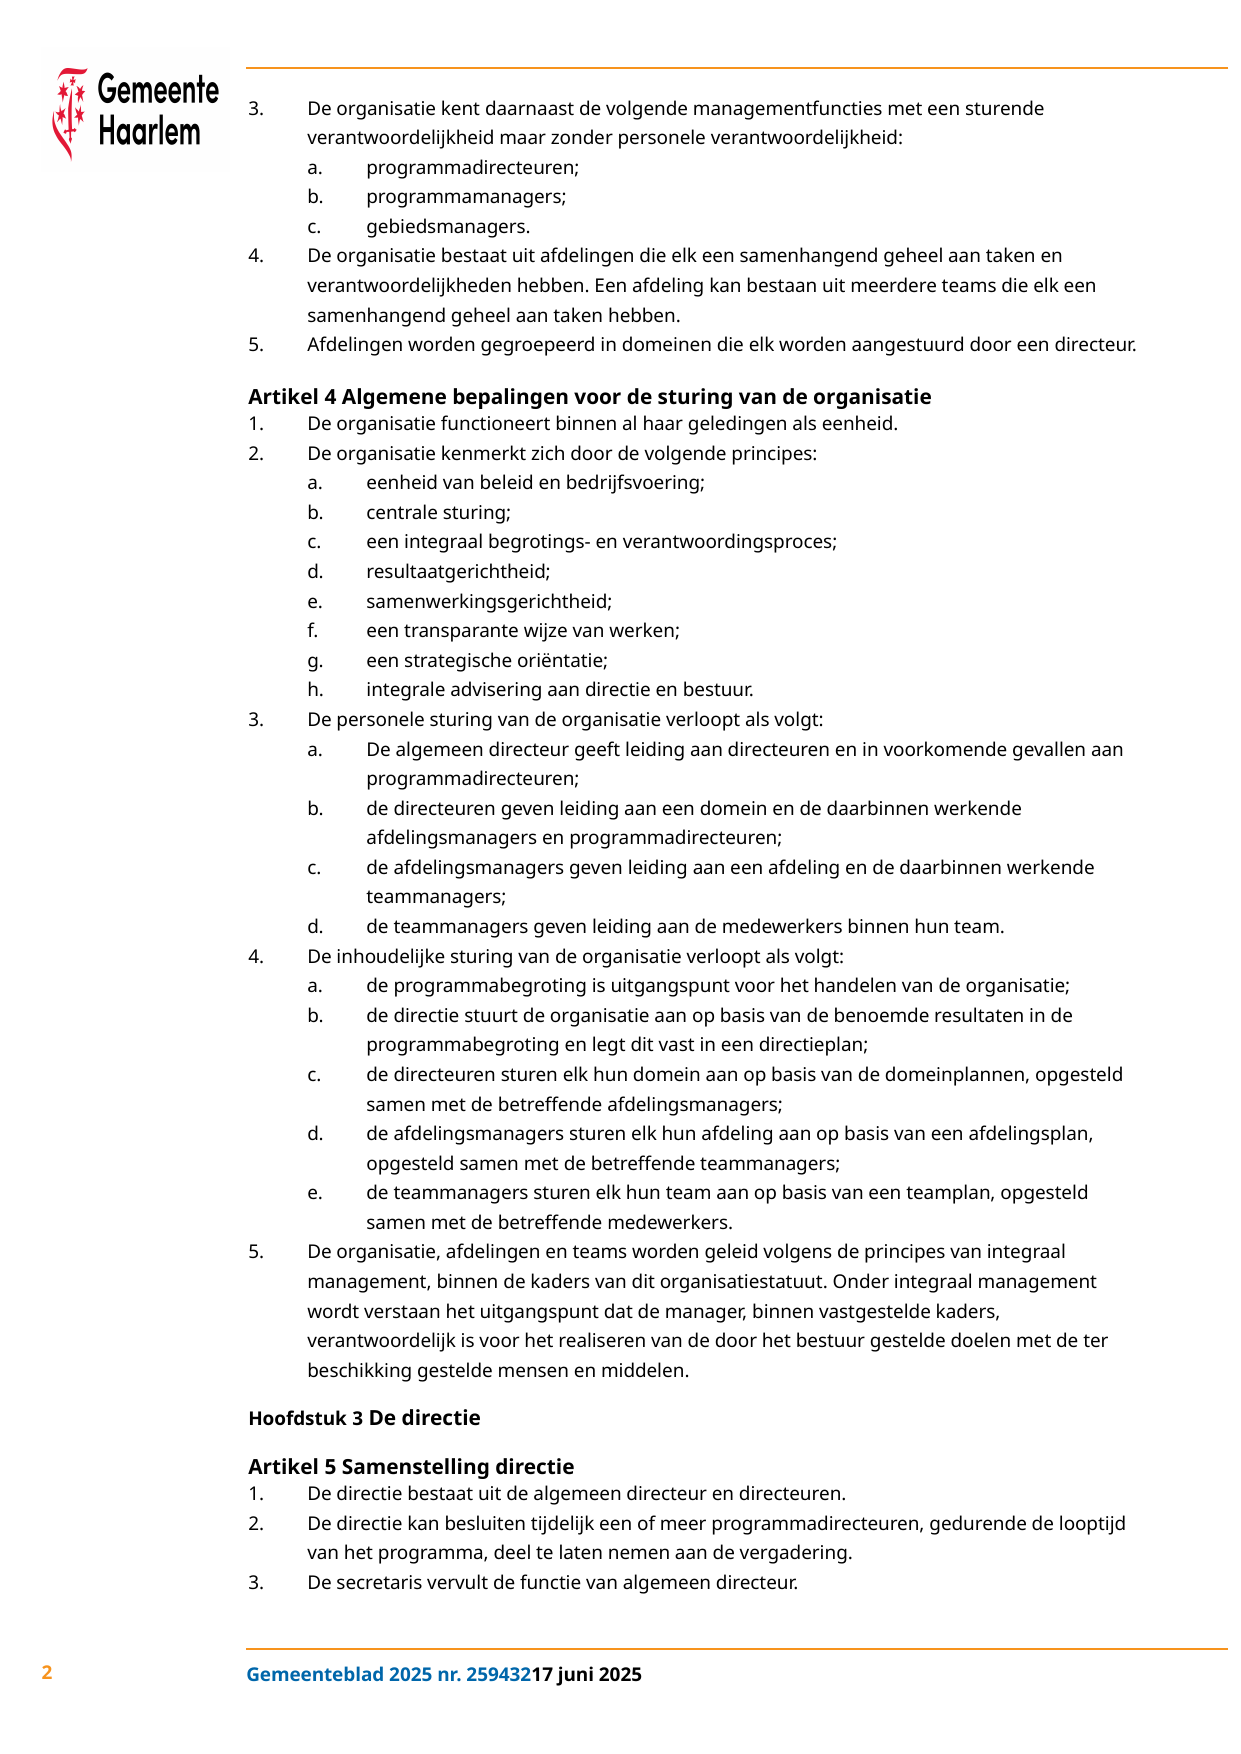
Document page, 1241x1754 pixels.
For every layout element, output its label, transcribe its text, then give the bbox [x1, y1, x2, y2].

list De personele sturing van de organisatie verloopt als volgt: [248, 706, 1152, 732]
list resultaatgerichtheid; [307, 558, 1152, 584]
list de programmabegroting is uitgangspunt voor het handelen van de organisatie; [307, 972, 1152, 998]
list een strategische oriëntatie; [307, 647, 1152, 673]
list De organisatie bestaat uit afdelingen die elk een samenhangend geheel aan taken en verantwoordelijkheden hebben. Een afdeling kan bestaan uit meerdere teams die elk een samenhangend geheel aan taken hebben. [248, 243, 1152, 328]
list programmamanagers; [307, 183, 1152, 209]
list gebiedsmanagers. [307, 213, 1152, 239]
list de afdelingsmanagers geven leiding aan een afdeling en de daarbinnen werkende teammanagers; [307, 854, 1152, 909]
list de directie stuurt de organisatie aan op basis van de benoemde resultaten in de programmabegroting en legt dit vast in een directieplan; [307, 1002, 1152, 1057]
text Artikel 5 Samenstelling directie [248, 1452, 1152, 1480]
text Hoofdstuk 3 De directie [248, 1403, 1152, 1431]
list integrale advisering aan directie en bestuur. [307, 677, 1152, 702]
list De organisatie kent daarnaast de volgende managementfuncties met een sturende verantwoordelijkheid maar zonder personele verantwoordelijkheid: [248, 95, 1152, 150]
picture [41, 47, 231, 172]
list De organisatie kenmerkt zich door de volgende principes: [248, 440, 1152, 466]
list de directeuren sturen elk hun domein aan op basis van de domeinplannen, opgesteld samen met de betreffende afdelingsmanagers; [307, 1061, 1152, 1116]
list De organisatie, afdelingen en teams worden geleid volgens de principes van integraal management, binnen de kaders van dit organisatiestatuut. Onder integraal management wordt verstaan het uitgangspunt dat de manager, binnen vastgestelde kaders, verantwoordelijk is voor het realiseren van de door het bestuur gestelde doelen met de ter beschikking gestelde mensen en middelen. [248, 1239, 1152, 1383]
list De algemeen directeur geeft leiding aan directeuren en in voorkomende gevallen aan programmadirecteuren; [307, 736, 1152, 791]
list De directie bestaat uit de algemeen directeur en directeuren. [248, 1480, 1152, 1506]
list een integraal begrotings- en verantwoordingsproces; [307, 529, 1152, 554]
list de teammanagers geven leiding aan de medewerkers binnen hun team. [307, 913, 1152, 939]
list een transparante wijze van werken; [307, 617, 1152, 643]
list De organisatie functioneert binnen al haar geledingen als eenheid. [248, 410, 1152, 436]
list de afdelingsmanagers sturen elk hun afdeling aan op basis van een afdelingsplan, opgesteld samen met de betreffende teammanagers; [307, 1120, 1152, 1176]
list de directeuren geven leiding aan een domein en de daarbinnen werkende afdelingsmanagers en programmadirecteuren; [307, 795, 1152, 850]
list De secretaris vervult de functie van algemeen directeur. [248, 1569, 1152, 1595]
list De inhoudelijke sturing van de organisatie verloopt als volgt: [248, 943, 1152, 968]
list De directie kan besluiten tijdelijk een of meer programmadirecteuren, gedurende de looptijd van het programma, deel te laten nemen aan de vergadering. [248, 1510, 1152, 1565]
list samenwerkingsgerichtheid; [307, 588, 1152, 613]
list programmadirecteuren; [307, 154, 1152, 180]
list Afdelingen worden gegroepeerd in domeinen die elk worden aangestuurd door een directeur. [248, 331, 1152, 357]
list de teammanagers sturen elk hun team aan op basis van een teamplan, opgesteld samen met de betreffende medewerkers. [307, 1179, 1152, 1235]
text Artikel 4 Algemene bepalingen voor de sturing van de organisatie [248, 382, 1152, 410]
list eenheid van beleid en bedrijfsvoering; [307, 469, 1152, 495]
list centrale sturing; [307, 499, 1152, 525]
